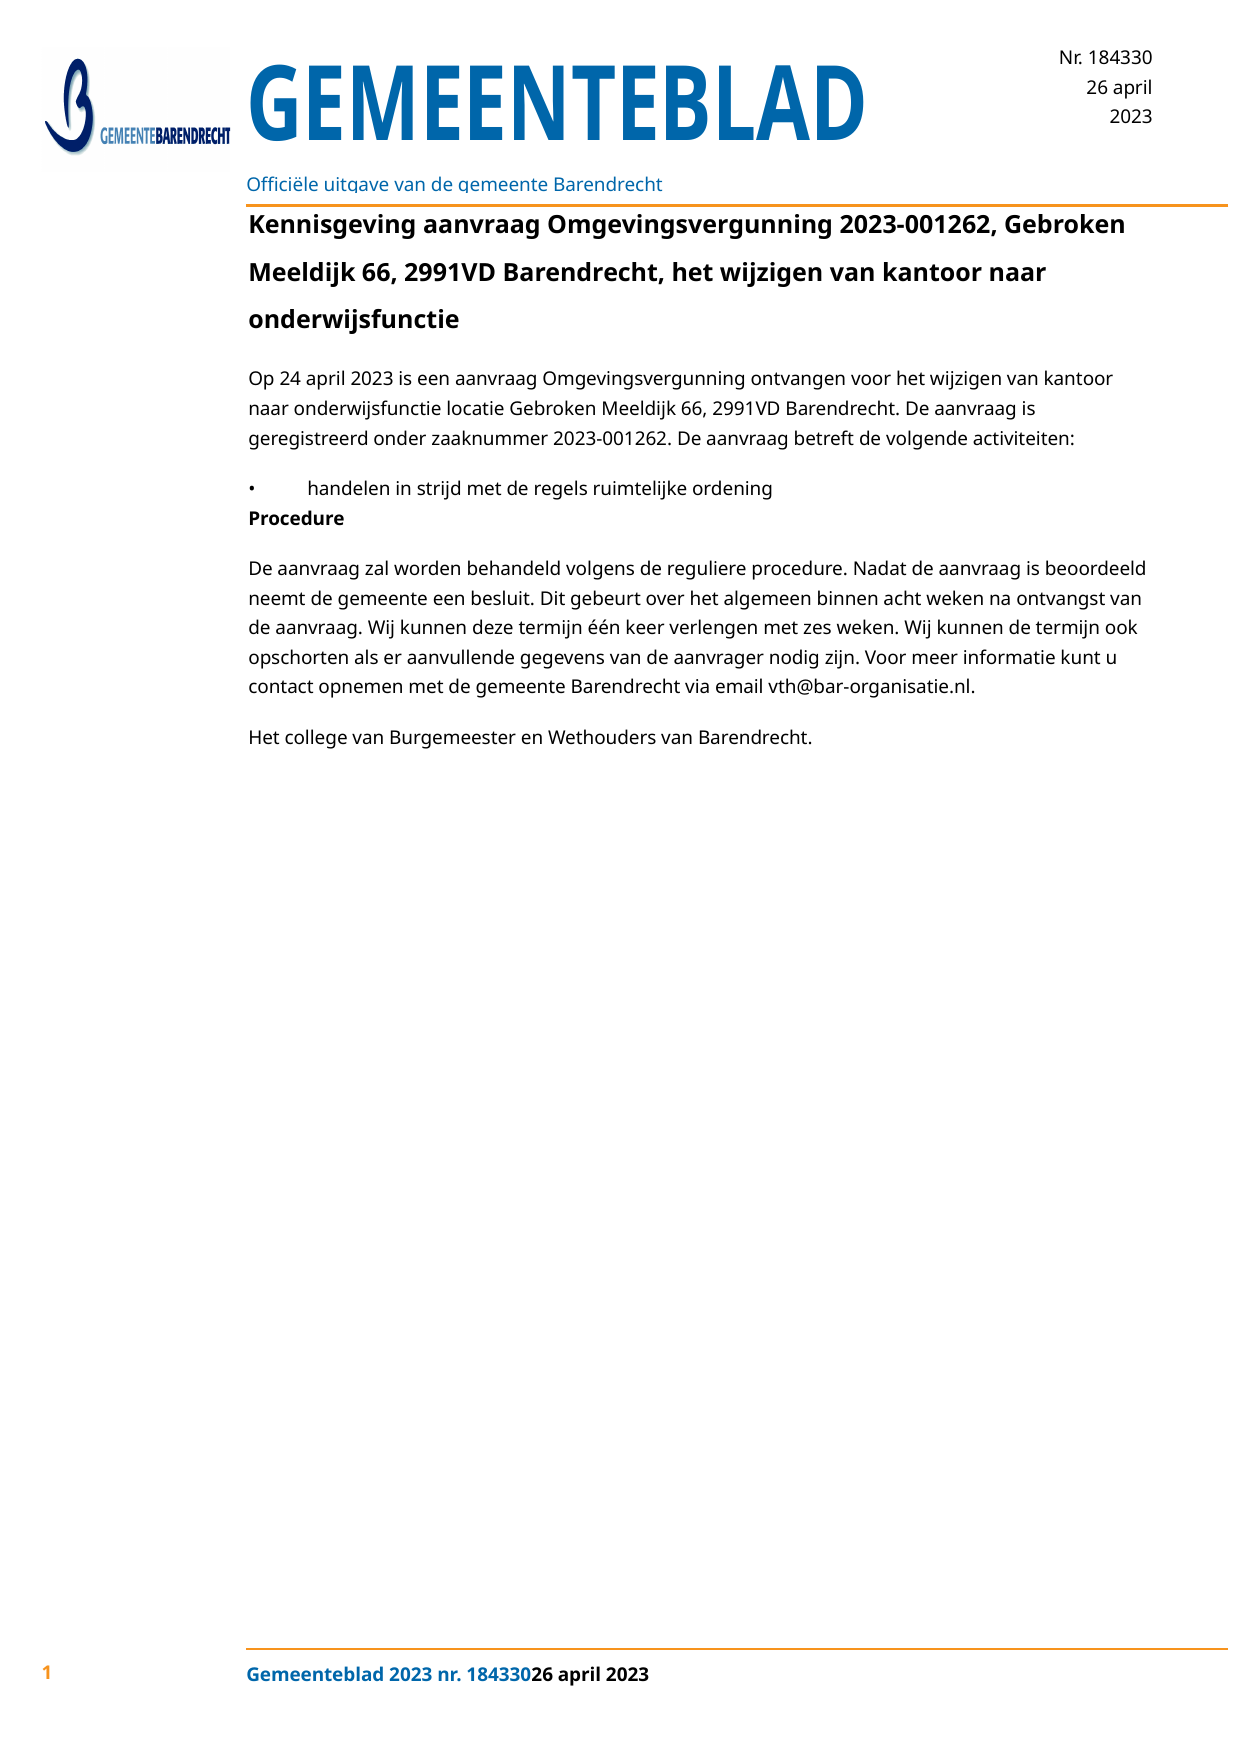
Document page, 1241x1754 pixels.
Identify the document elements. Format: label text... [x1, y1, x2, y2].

picture [41, 47, 231, 172]
text Procedure [248, 505, 1152, 530]
text De aanvraag zal worden behandeld volgens de reguliere procedure. Nadat de aanvraag is beoordeeld neemt de gemeente een besluit. Dit gebeurt over het algemeen binnen acht weken na ontvangst van de aanvraag. Wij kunnen deze termijn één keer verlengen met zes weken. Wij kunnen de termijn ook opschorten als er aanvullende gegevens van de aanvrager nodig zijn. Voor meer informatie kunt u contact opnemen met de gemeente Barendrecht via email vth@bar-organisatie.nl. [248, 555, 1152, 699]
text Op 24 april 2023 is een aanvraag Omgevingsvergunning ontvangen voor het wijzigen van kantoor naar onderwijsfunctie locatie Gebroken Meeldijk 66, 2991VD Barendrecht. De aanvraag is geregistreerd onder zaaknummer 2023-001262. De aanvraag betreft de volgende activiteiten: [248, 366, 1152, 450]
text Het college van Burgemeester en Wethouders van Barendrecht. [248, 724, 1152, 749]
text Kennisgeving aanvraag Omgevingsvergunning 2023-001262, Gebroken Meeldijk 66, 2991VD Barendrecht, het wijzigen van kantoor naar onderwijsfunctie [248, 207, 1152, 336]
list handelen in strijd met de regels ruimtelijke ordening [248, 475, 1152, 501]
